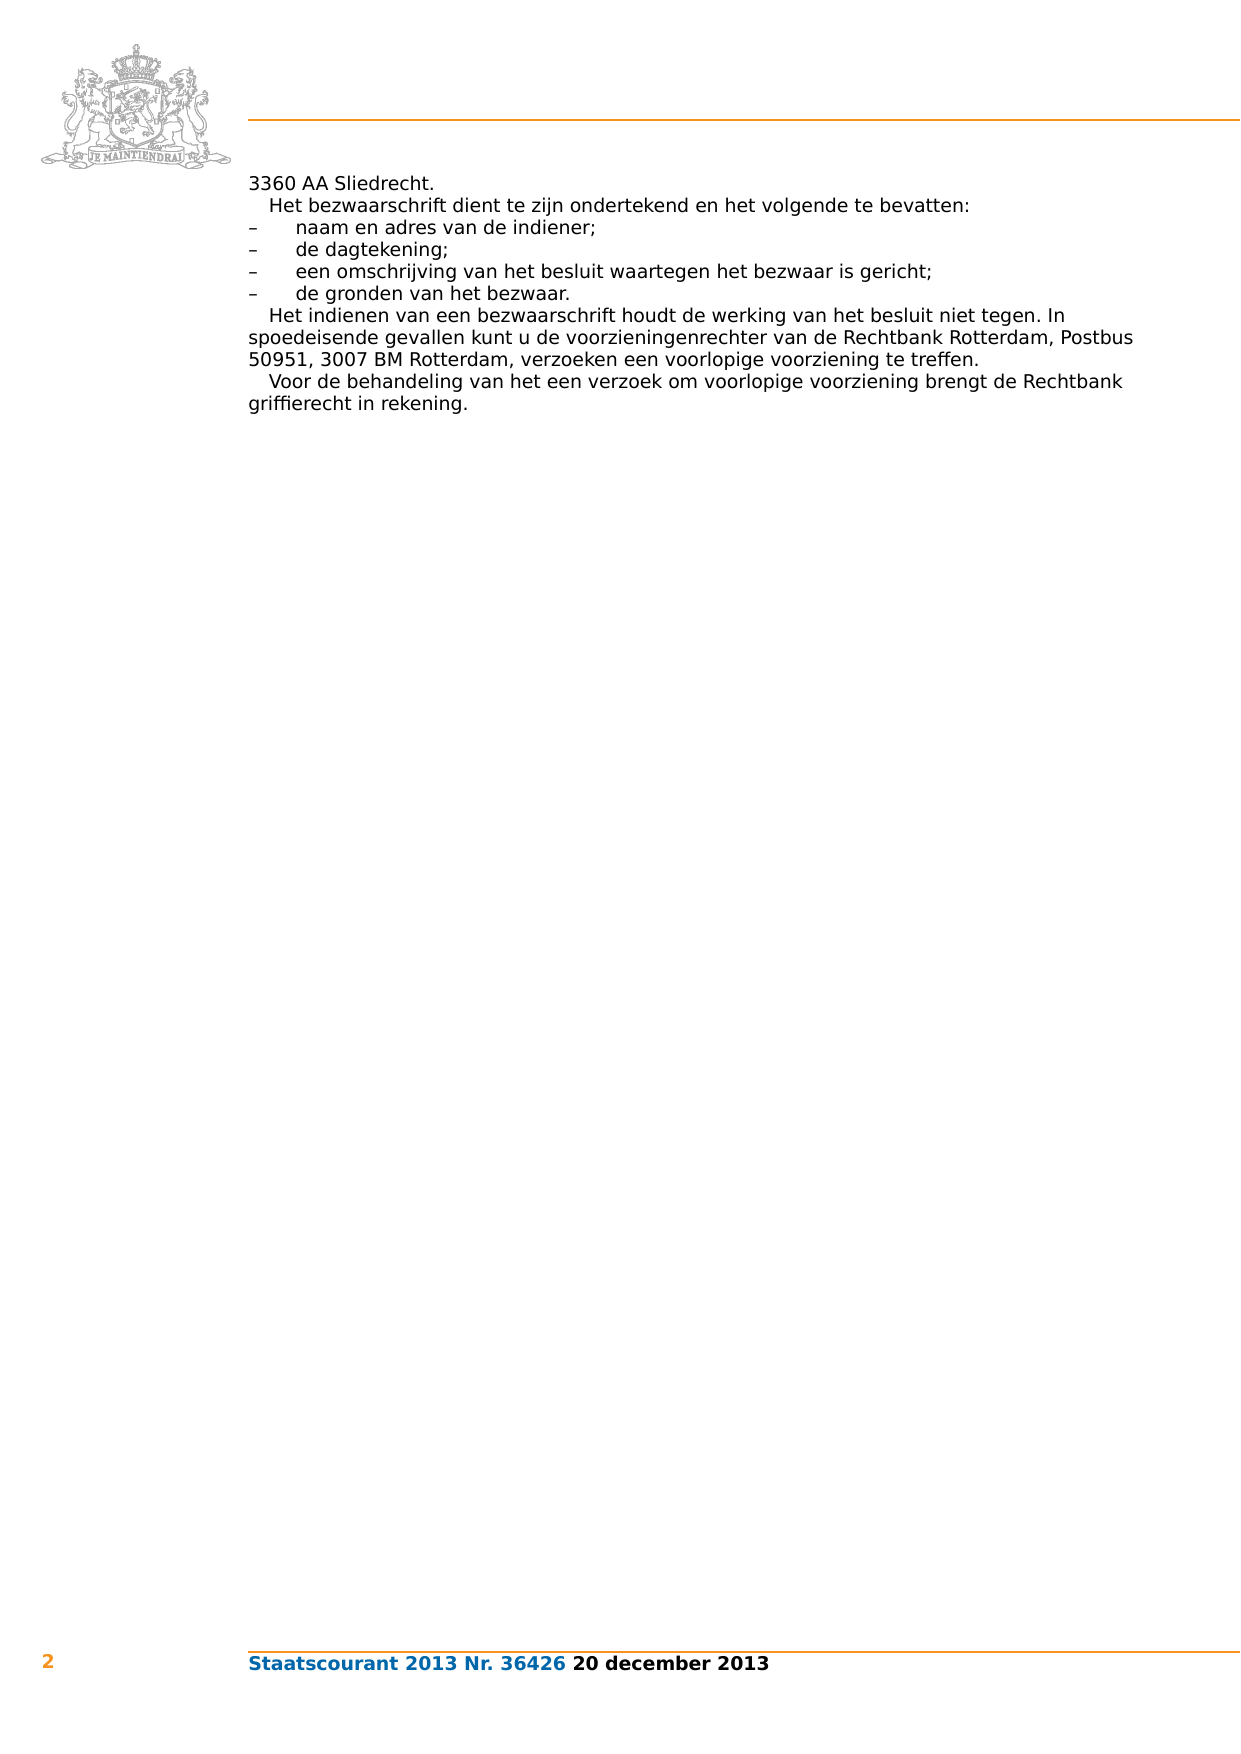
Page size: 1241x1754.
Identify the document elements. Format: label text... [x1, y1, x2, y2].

list naam en adres van de indiener; [248, 217, 1163, 239]
list de dagtekening; [248, 239, 1163, 261]
text Het indienen van een bezwaarschrift houdt de werking van het besluit niet tegen. In spoedeisende gevallen kunt u de voorzieningenrechter van de Rechtbank Rotterdam, Postbus 50951, 3007 BM Rotterdam, verzoeken een voorlopige voorziening te treffen. [248, 305, 1163, 371]
text 3360 AA Sliedrecht. [248, 173, 1163, 195]
text Het bezwaarschrift dient te zijn ondertekend en het volgende te bevatten: [248, 195, 1163, 217]
picture [41, 44, 231, 169]
text Voor de behandeling van het een verzoek om voorlopige voorziening brengt de Rechtbank griffierecht in rekening. [248, 371, 1163, 414]
list een omschrijving van het besluit waartegen het bezwaar is gericht; [248, 261, 1163, 283]
list de gronden van het bezwaar. [248, 283, 1163, 305]
